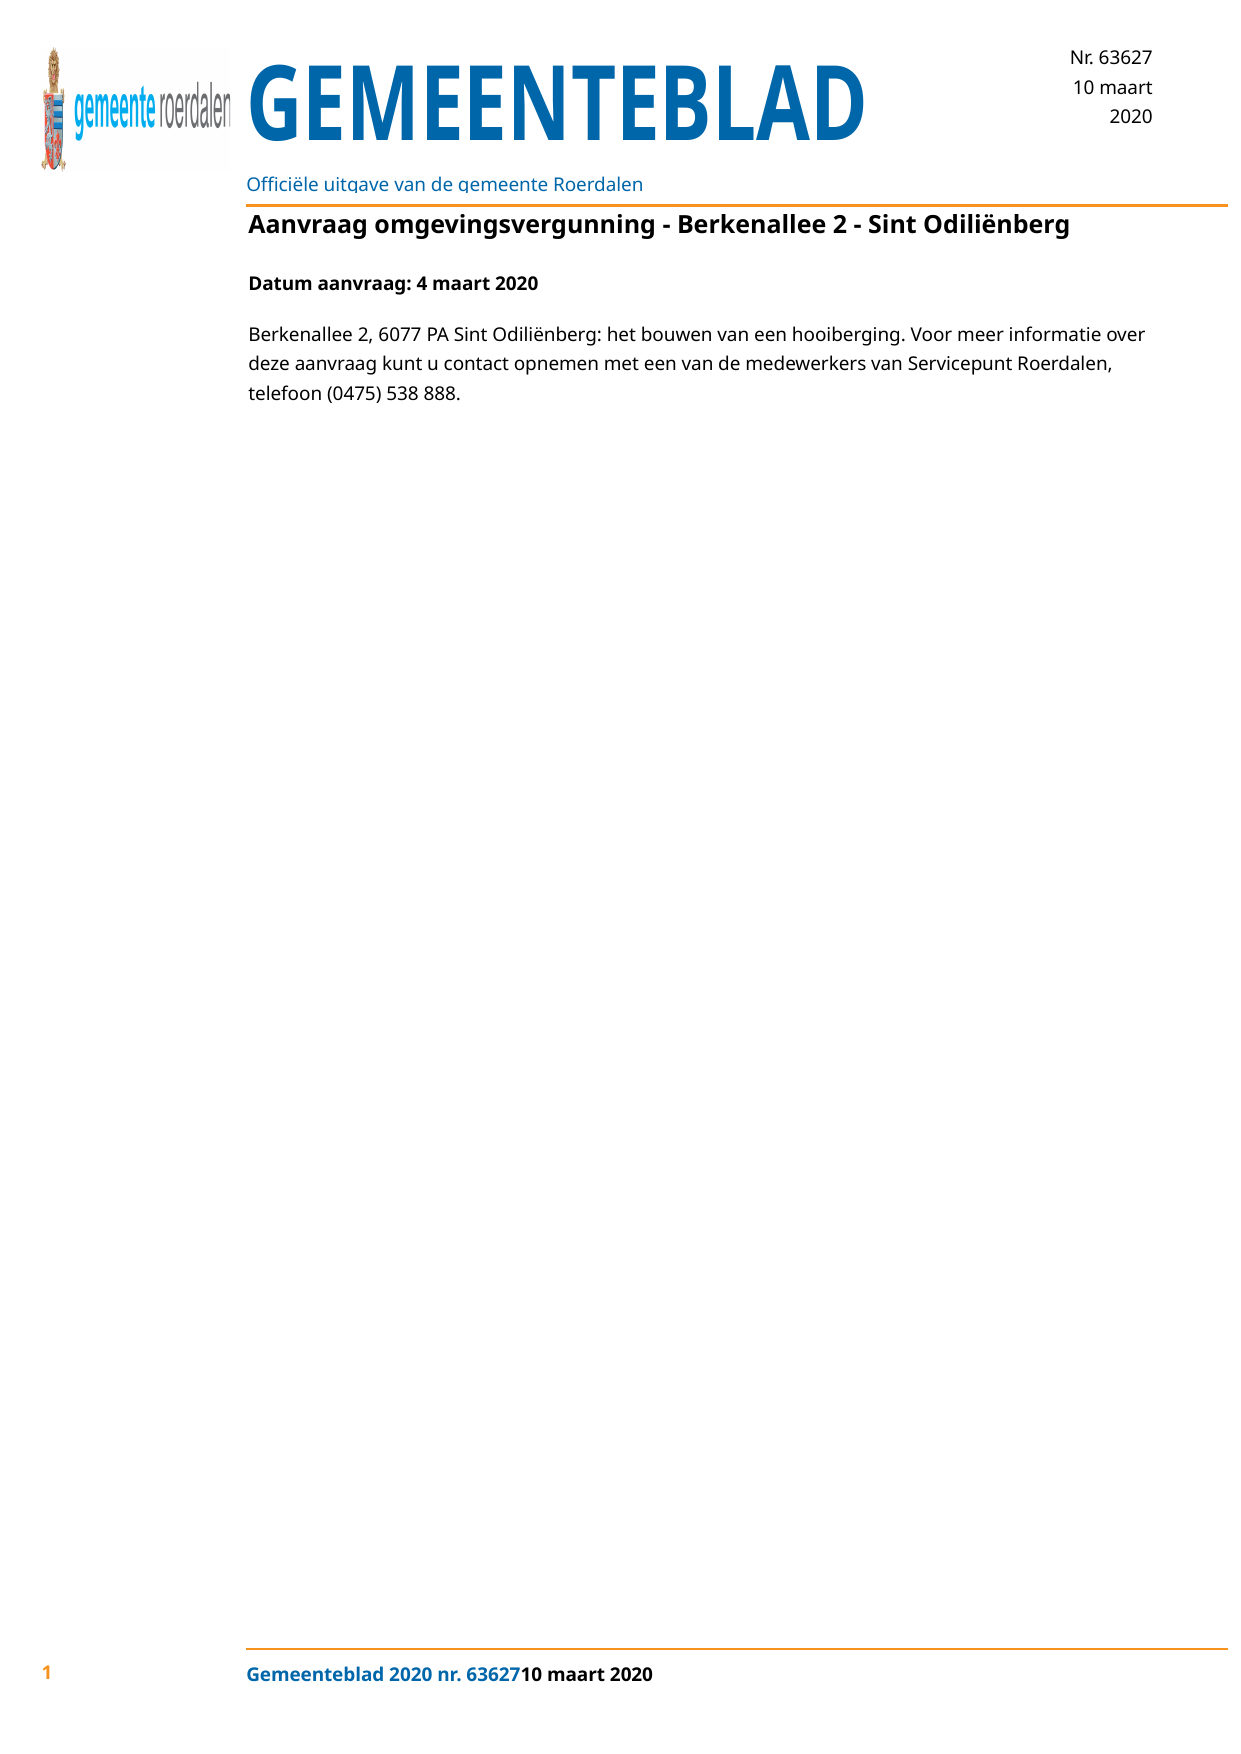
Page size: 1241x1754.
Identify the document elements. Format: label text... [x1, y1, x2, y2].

text Datum aanvraag: 4 maart 2020 [248, 270, 1152, 296]
picture [41, 47, 231, 172]
text Berkenallee 2, 6077 PA Sint Odiliënberg: het bouwen van een hooiberging. Voor meer informatie over deze aanvraag kunt u contact opnemen met een van de medewerkers van Servicepunt Roerdalen, telefoon (0475) 538 888. [248, 321, 1152, 406]
text Aanvraag omgevingsvergunning - Berkenallee 2 - Sint Odiliënberg [248, 207, 1152, 241]
